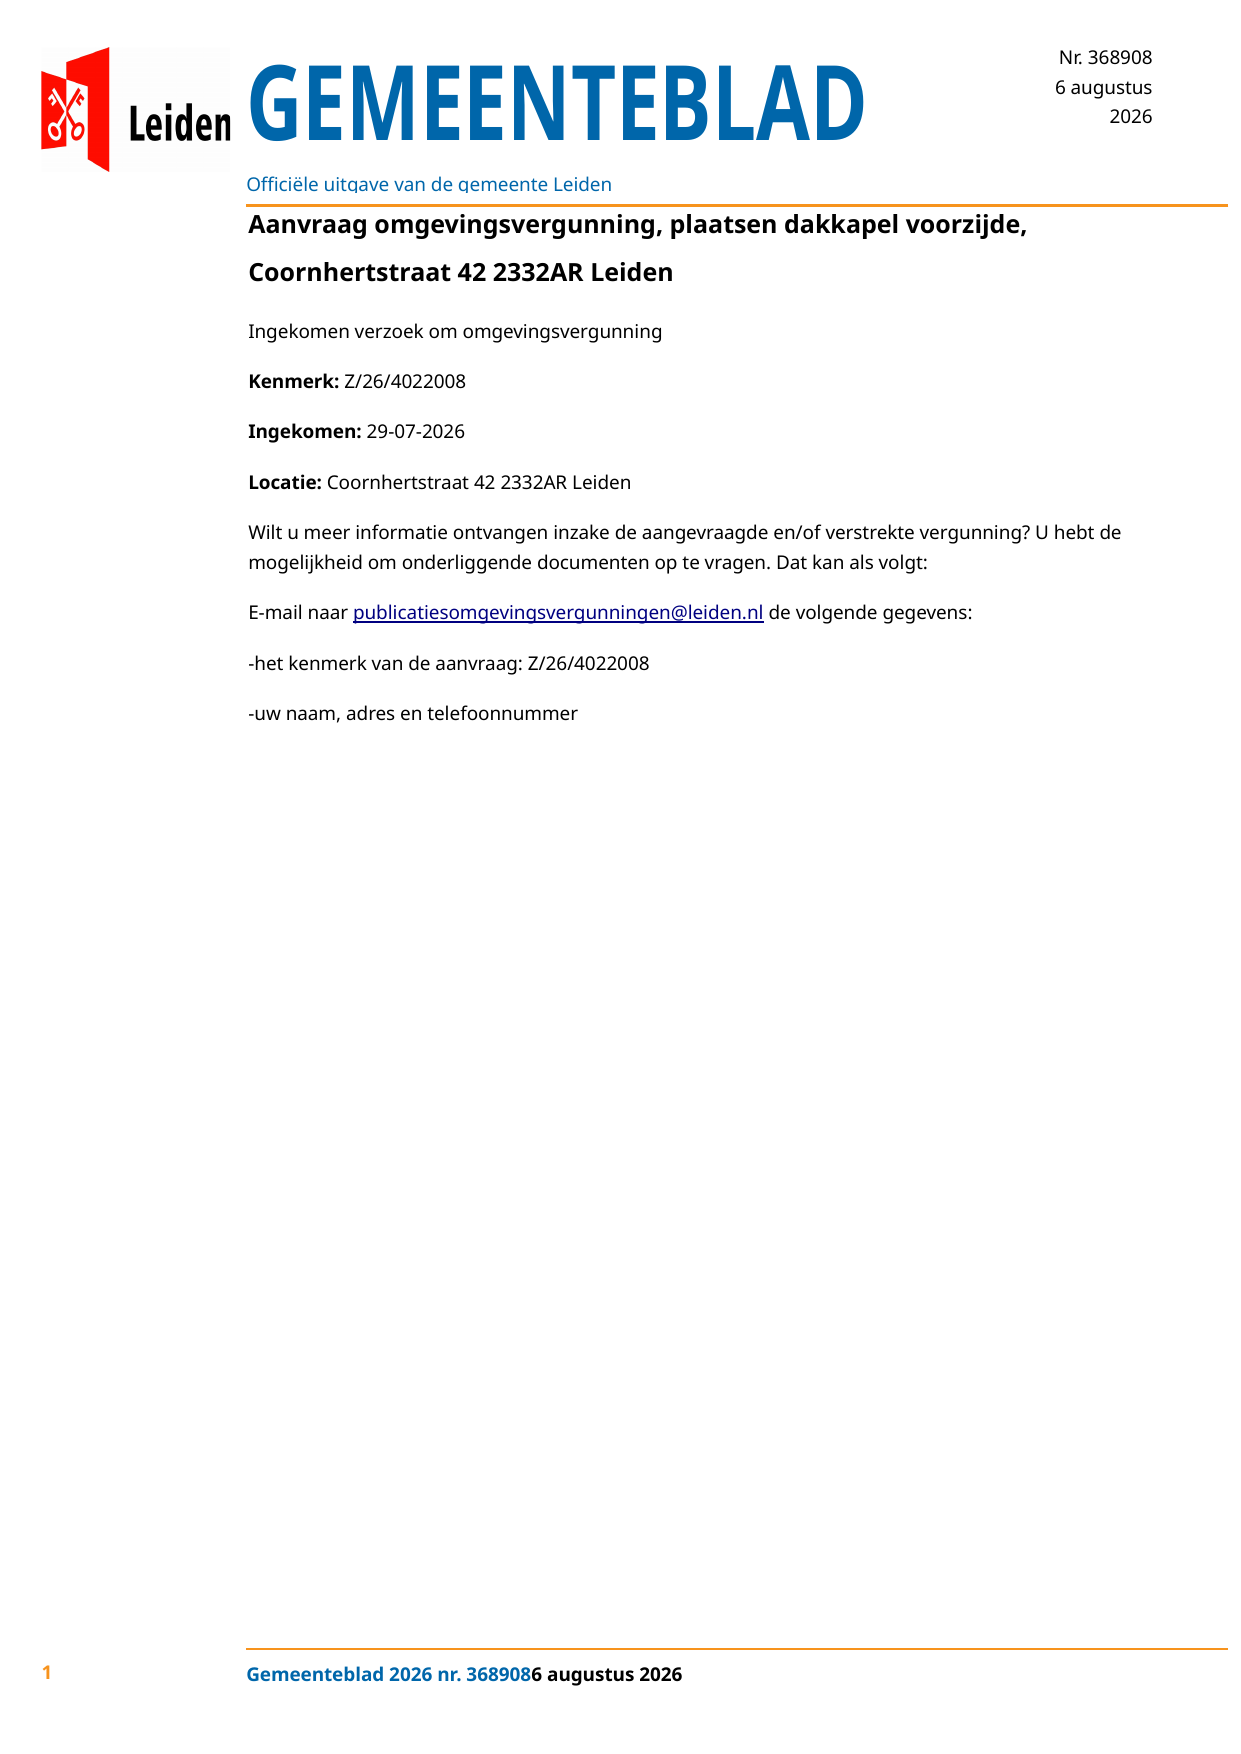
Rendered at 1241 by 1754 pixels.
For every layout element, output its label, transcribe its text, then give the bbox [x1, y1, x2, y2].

text Ingekomen verzoek om omgevingsvergunning [248, 318, 1152, 344]
text Kenmerk: Z/26/4022008 [248, 368, 1152, 394]
text Locatie: Coornhertstraat 42 2332AR Leiden [248, 469, 1152, 495]
text -het kenmerk van de aanvraag: Z/26/4022008 [248, 650, 1152, 676]
picture [41, 47, 231, 172]
text E-mail naar publicatiesomgevingsvergunningen@leiden.nl de volgende gegevens: [248, 599, 1152, 625]
text Wilt u meer informatie ontvangen inzake de aangevraagde en/of verstrekte vergunning? U hebt de mogelijkheid om onderliggende documenten op te vragen. Dat kan als volgt: [248, 519, 1152, 575]
text Ingekomen: 29-07-2026 [248, 419, 1152, 444]
text Aanvraag omgevingsvergunning, plaatsen dakkapel voorzijde, Coornhertstraat 42 2332AR Leiden [248, 207, 1152, 288]
text -uw naam, adres en telefoonnummer [248, 700, 1152, 726]
